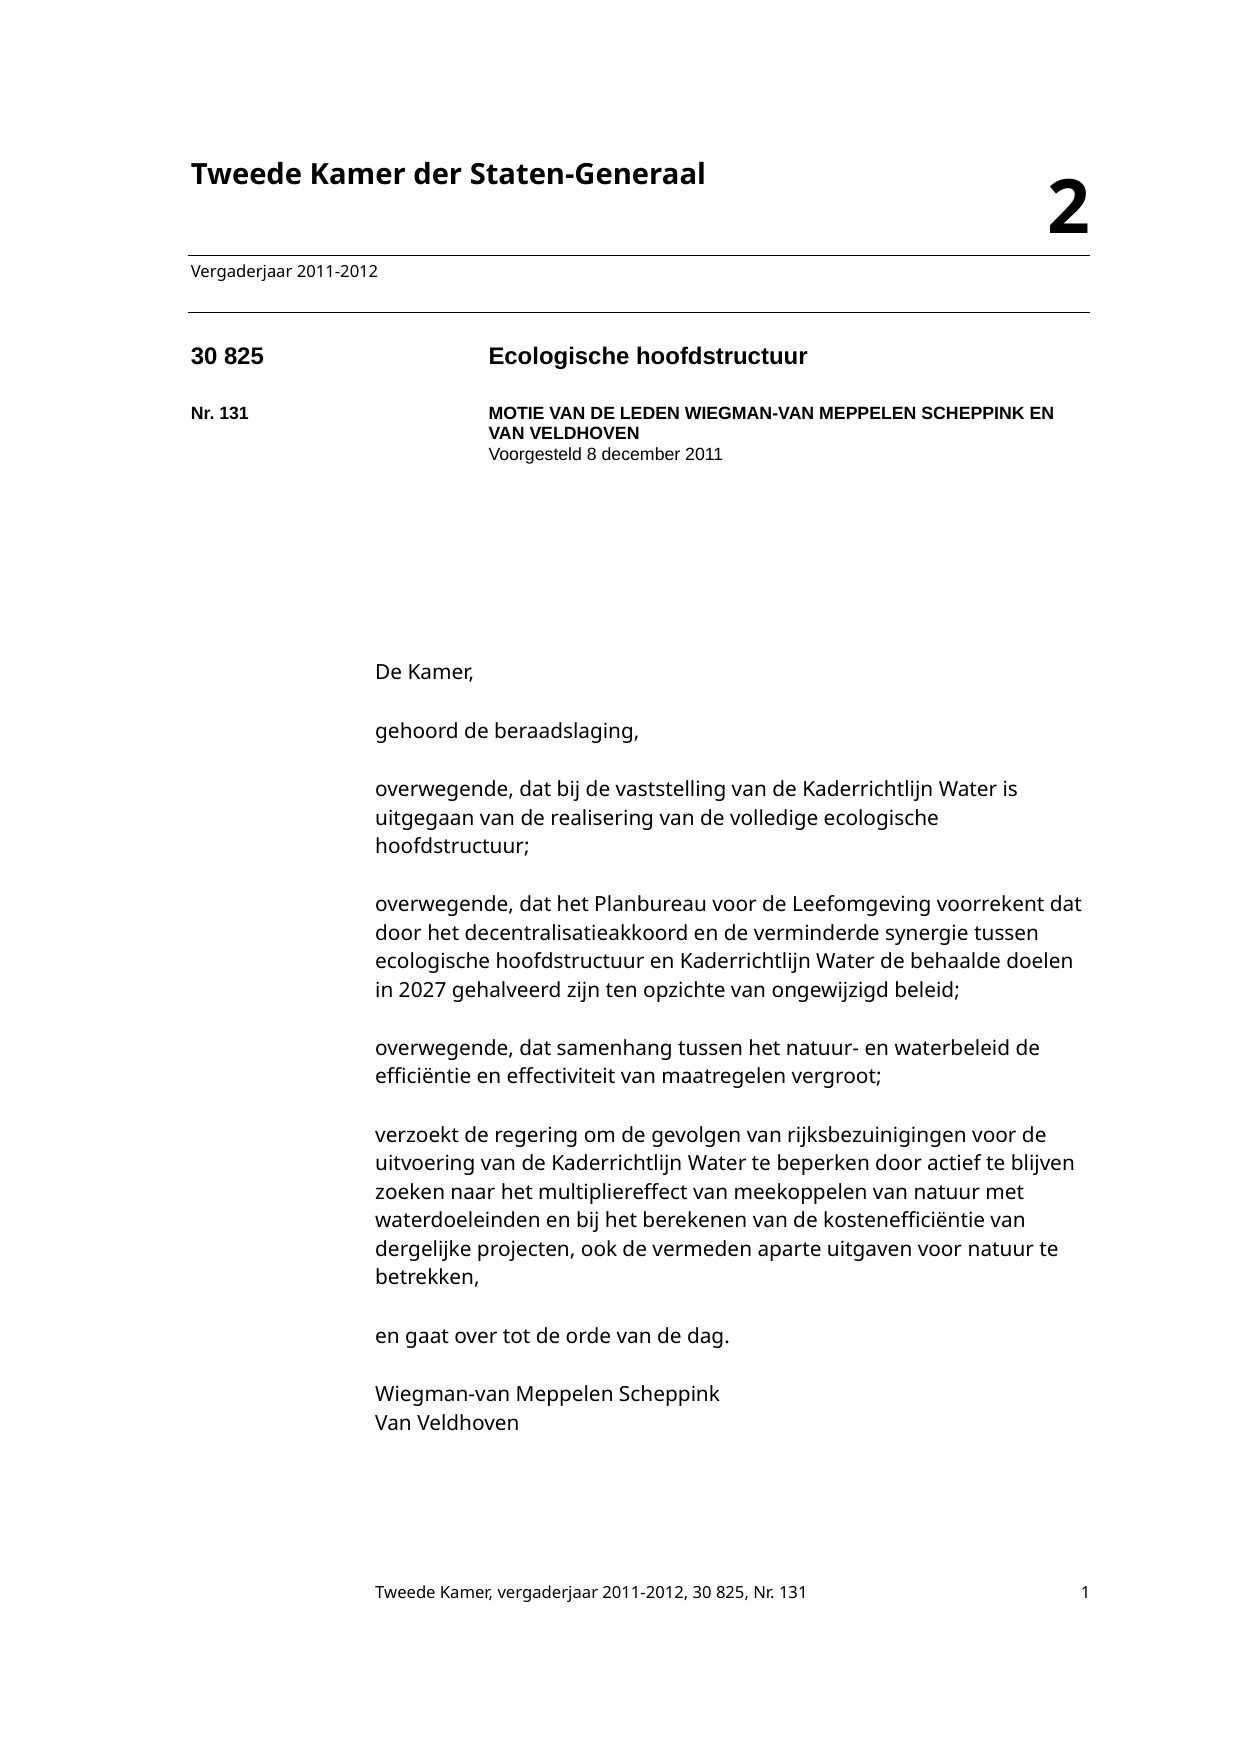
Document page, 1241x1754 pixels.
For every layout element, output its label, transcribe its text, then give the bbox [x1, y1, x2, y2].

text gehoord de beraadslaging, [375, 716, 1090, 744]
text Van Veldhoven [375, 1408, 1090, 1436]
table_cell Vergaderjaar 2011-2012 [188, 256, 485, 312]
text De Kamer, [375, 657, 1090, 686]
table_cell MOTIE VAN DE LEDEN WIEGMAN-VAN MEPPELEN SCHEPPINK EN VAN VELDHOVEN Voorgesteld 8 december 2011 [485, 399, 1090, 539]
table_cell [485, 256, 1090, 312]
table_cell 30 825 [188, 339, 485, 399]
text overwegende, dat het Planbureau voor de Leefomgeving voorrekent dat door het decentralisatieakkoord en de verminderde synergie tussen ecologische hoofdstructuur en Kaderrichtlijn Water de behaalde doelen in 2027 gehalveerd zijn ten opzichte van ongewijzigd beleid; [375, 889, 1090, 1003]
table_header 2 [910, 150, 1090, 255]
table_cell Nr. 131 [188, 399, 485, 539]
text verzoekt de regering om de gevolgen van rijksbezuinigingen voor de uitvoering van de Kaderrichtlijn Water te beperken door actief te blijven zoeken naar het multipliereffect van meekoppelen van natuur met waterdoeleinden en bij het berekenen van de kostenefficiëntie van dergelijke projecten, ook de vermeden aparte uitgaven voor natuur te betrekken, [375, 1120, 1090, 1291]
text Wiegman-van Meppelen Scheppink [375, 1379, 1090, 1408]
text en gaat over tot de orde van de dag. [375, 1321, 1090, 1349]
table_header Tweede Kamer der Staten-Generaal [188, 150, 909, 255]
text overwegende, dat bij de vaststelling van de Kaderrichtlijn Water is uitgegaan van de realisering van de volledige ecologische hoofdstructuur; [375, 774, 1090, 859]
table_cell [188, 313, 485, 339]
text overwegende, dat samenhang tussen het natuur- en waterbeleid de efficiëntie en effectiviteit van maatregelen vergroot; [375, 1033, 1090, 1090]
table_cell [485, 313, 1090, 339]
table_cell Ecologische hoofdstructuur [485, 339, 1090, 399]
